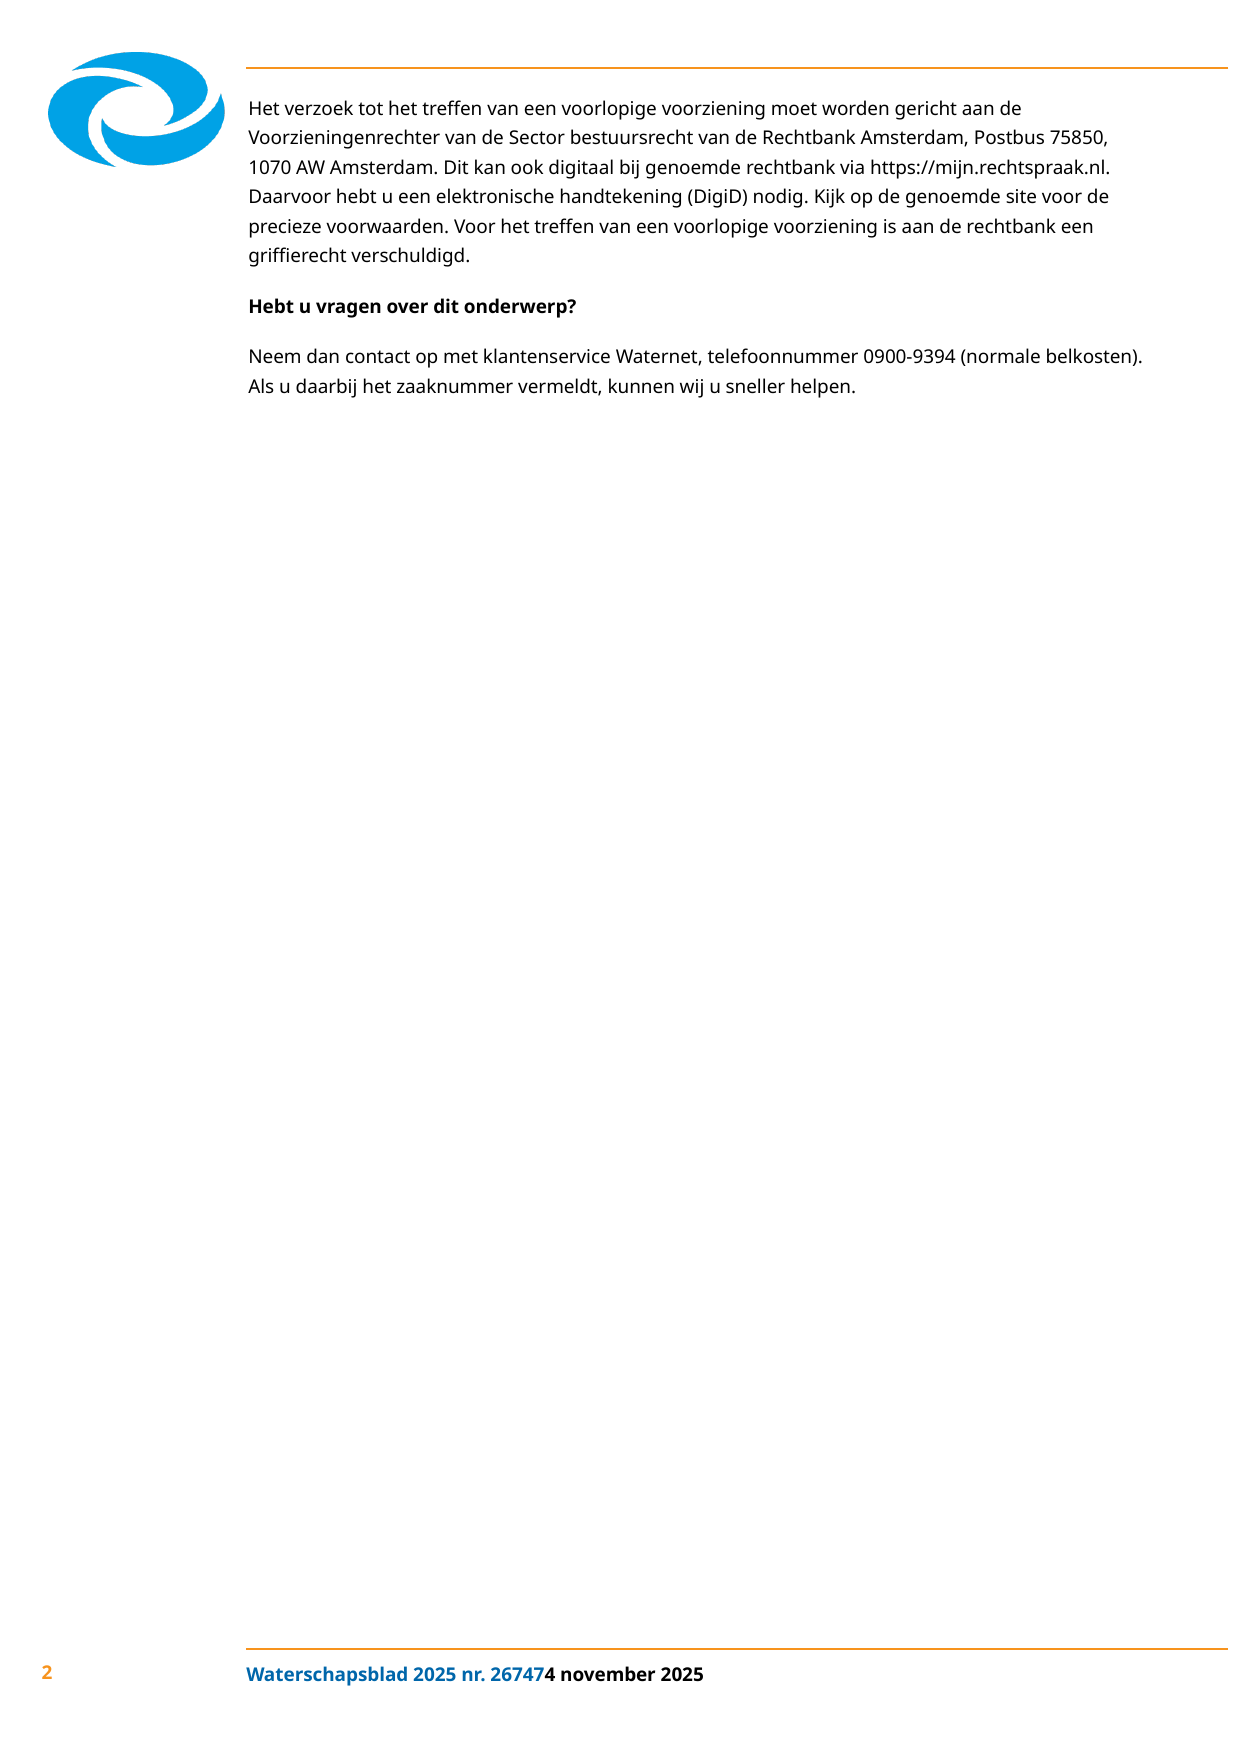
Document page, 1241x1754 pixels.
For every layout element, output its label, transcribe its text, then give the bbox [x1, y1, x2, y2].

picture [41, 47, 231, 172]
text Het verzoek tot het treffen van een voorlopige voorziening moet worden gericht aan de Voorzieningenrechter van de Sector bestuursrecht van de Rechtbank Amsterdam, Postbus 75850, 1070 AW Amsterdam. Dit kan ook digitaal bij genoemde rechtbank via https://mijn.rechtspraak.nl. Daarvoor hebt u een elektronische handtekening (DigiD) nodig. Kijk op de genoemde site voor de precieze voorwaarden. Voor het treffen van een voorlopige voorziening is aan de rechtbank een griffierecht verschuldigd. [248, 95, 1152, 268]
text Neem dan contact op met klantenservice Waternet, telefoonnummer 0900-9394 (normale belkosten). Als u daarbij het zaaknummer vermeldt, kunnen wij u sneller helpen. [248, 343, 1152, 399]
text Hebt u vragen over dit onderwerp? [248, 293, 1152, 319]
